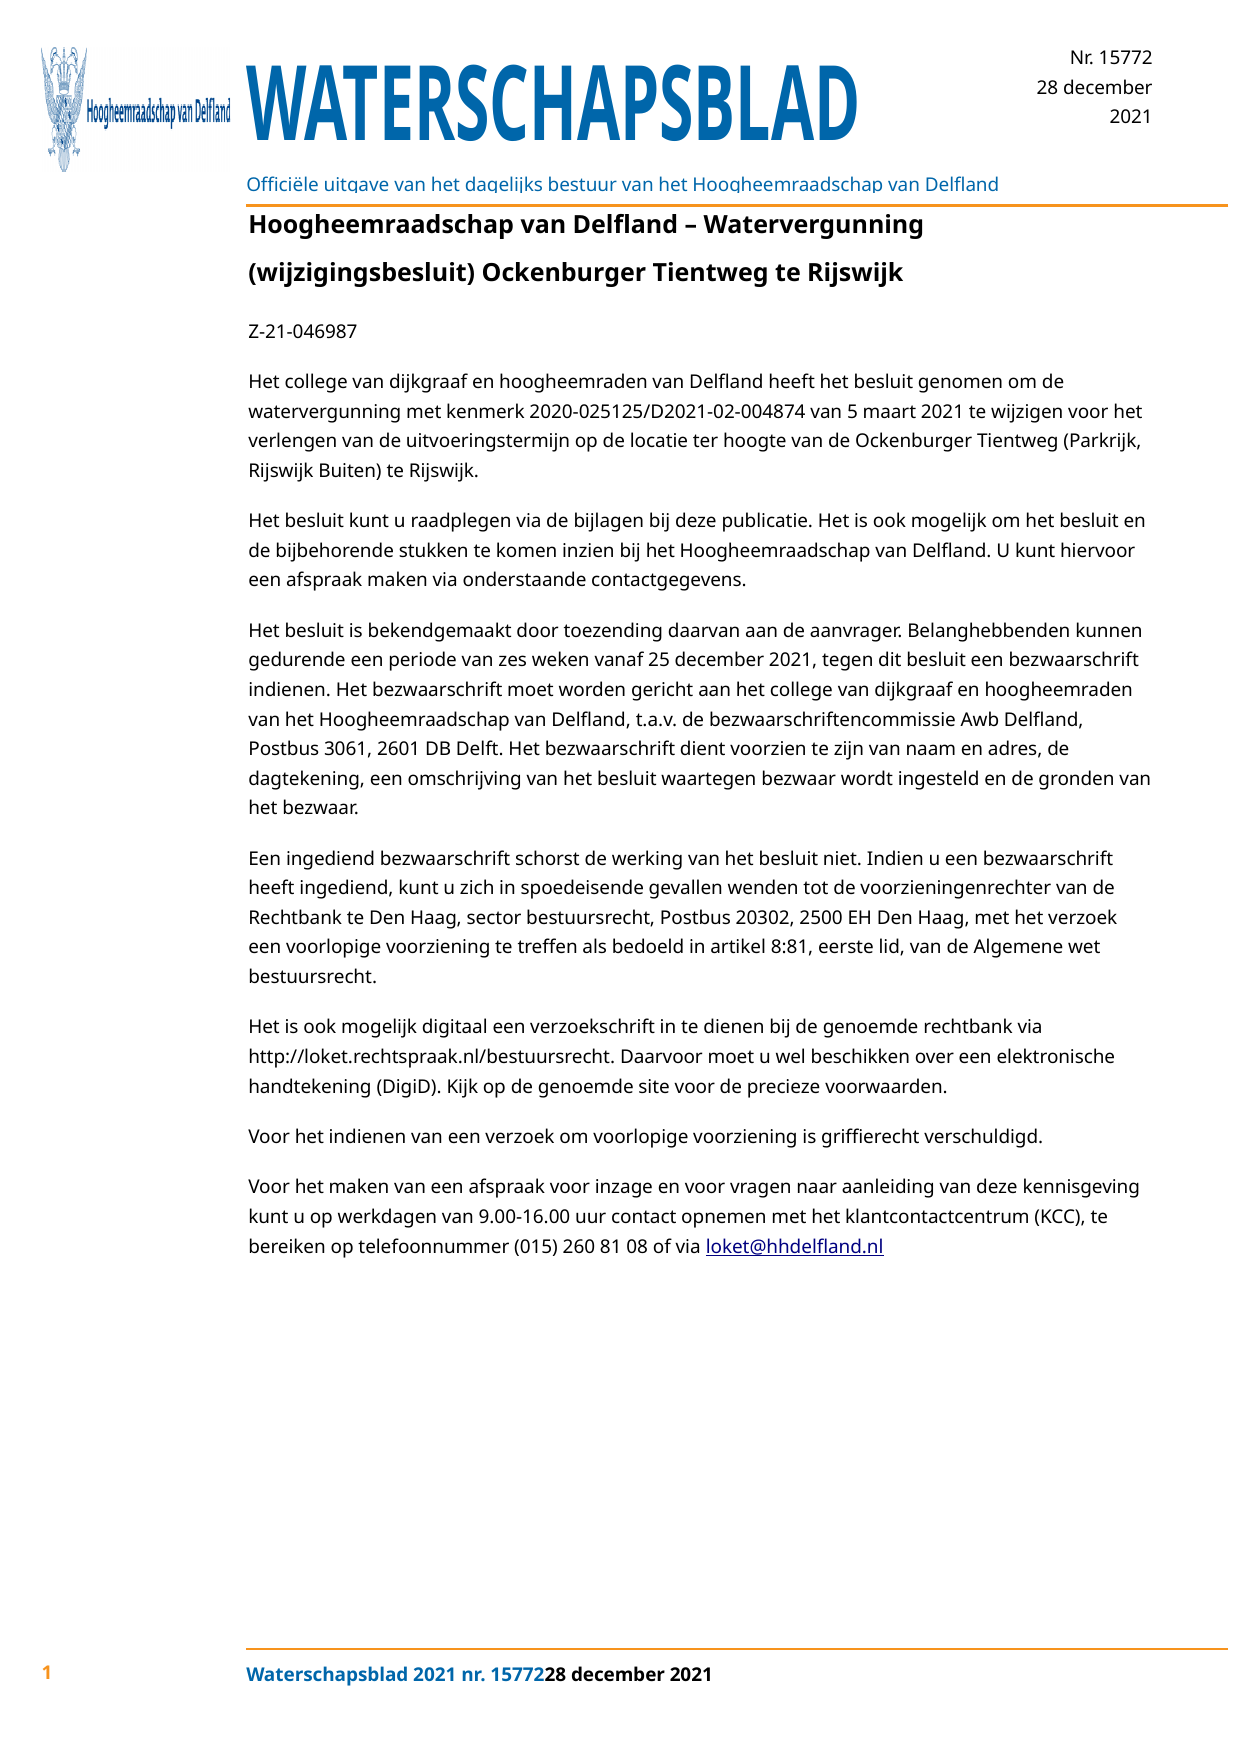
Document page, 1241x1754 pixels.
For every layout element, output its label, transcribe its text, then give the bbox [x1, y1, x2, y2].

text Het besluit kunt u raadplegen via de bijlagen bij deze publicatie. Het is ook mogelijk om het besluit en de bijbehorende stukken te komen inzien bij het Hoogheemraadschap van Delfland. U kunt hiervoor een afspraak maken via onderstaande contactgegevens. [248, 507, 1152, 592]
text Het is ook mogelijk digitaal een verzoekschrift in te dienen bij de genoemde rechtbank via http://loket.rechtspraak.nl/bestuursrecht. Daarvoor moet u wel beschikken over een elektronische handtekening (DigiD). Kijk op de genoemde site voor de precieze voorwaarden. [248, 1014, 1152, 1099]
text Voor het indienen van een verzoek om voorlopige voorziening is griffierecht verschuldigd. [248, 1123, 1152, 1149]
text Hoogheemraadschap van Delfland – Watervergunning (wijzigingsbesluit) Ockenburger Tientweg te Rijswijk [248, 207, 1152, 288]
text Het college van dijkgraaf en hoogheemraden van Delfland heeft het besluit genomen om de watervergunning met kenmerk 2020-025125/D2021-02-004874 van 5 maart 2021 te wijzigen voor het verlengen van de uitvoeringstermijn op de locatie ter hoogte van de Ockenburger Tientweg (Parkrijk, Rijswijk Buiten) te Rijswijk. [248, 368, 1152, 483]
text Een ingediend bezwaarschrift schorst de werking van het besluit niet. Indien u een bezwaarschrift heeft ingediend, kunt u zich in spoedeisende gevallen wenden tot de voorzieningenrechter van de Rechtbank te Den Haag, sector bestuursrecht, Postbus 20302, 2500 EH Den Haag, met het verzoek een voorlopige voorziening te treffen als bedoeld in artikel 8:81, eerste lid, van de Algemene wet bestuursrecht. [248, 845, 1152, 989]
picture [41, 47, 231, 172]
text Z-21-046987 [248, 318, 1152, 344]
text Voor het maken van een afspraak voor inzage en voor vragen naar aanleiding van deze kennisgeving kunt u op werkdagen van 9.00-16.00 uur contact opnemen met het klantcontactcentrum (KCC), te bereiken op telefoonnummer (015) 260 81 08 of via loket@hhdelfland.nl [248, 1174, 1152, 1259]
text Het besluit is bekendgemaakt door toezending daarvan aan de aanvrager. Belanghebbenden kunnen gedurende een periode van zes weken vanaf 25 december 2021, tegen dit besluit een bezwaarschrift indienen. Het bezwaarschrift moet worden gericht aan het college van dijkgraaf en hoogheemraden van het Hoogheemraadschap van Delfland, t.a.v. de bezwaarschriftencommissie Awb Delfland, Postbus 3061, 2601 DB Delft. Het bezwaarschrift dient voorzien te zijn van naam en adres, de dagtekening, een omschrijving van het besluit waartegen bezwaar wordt ingesteld en de gronden van het bezwaar. [248, 617, 1152, 820]
